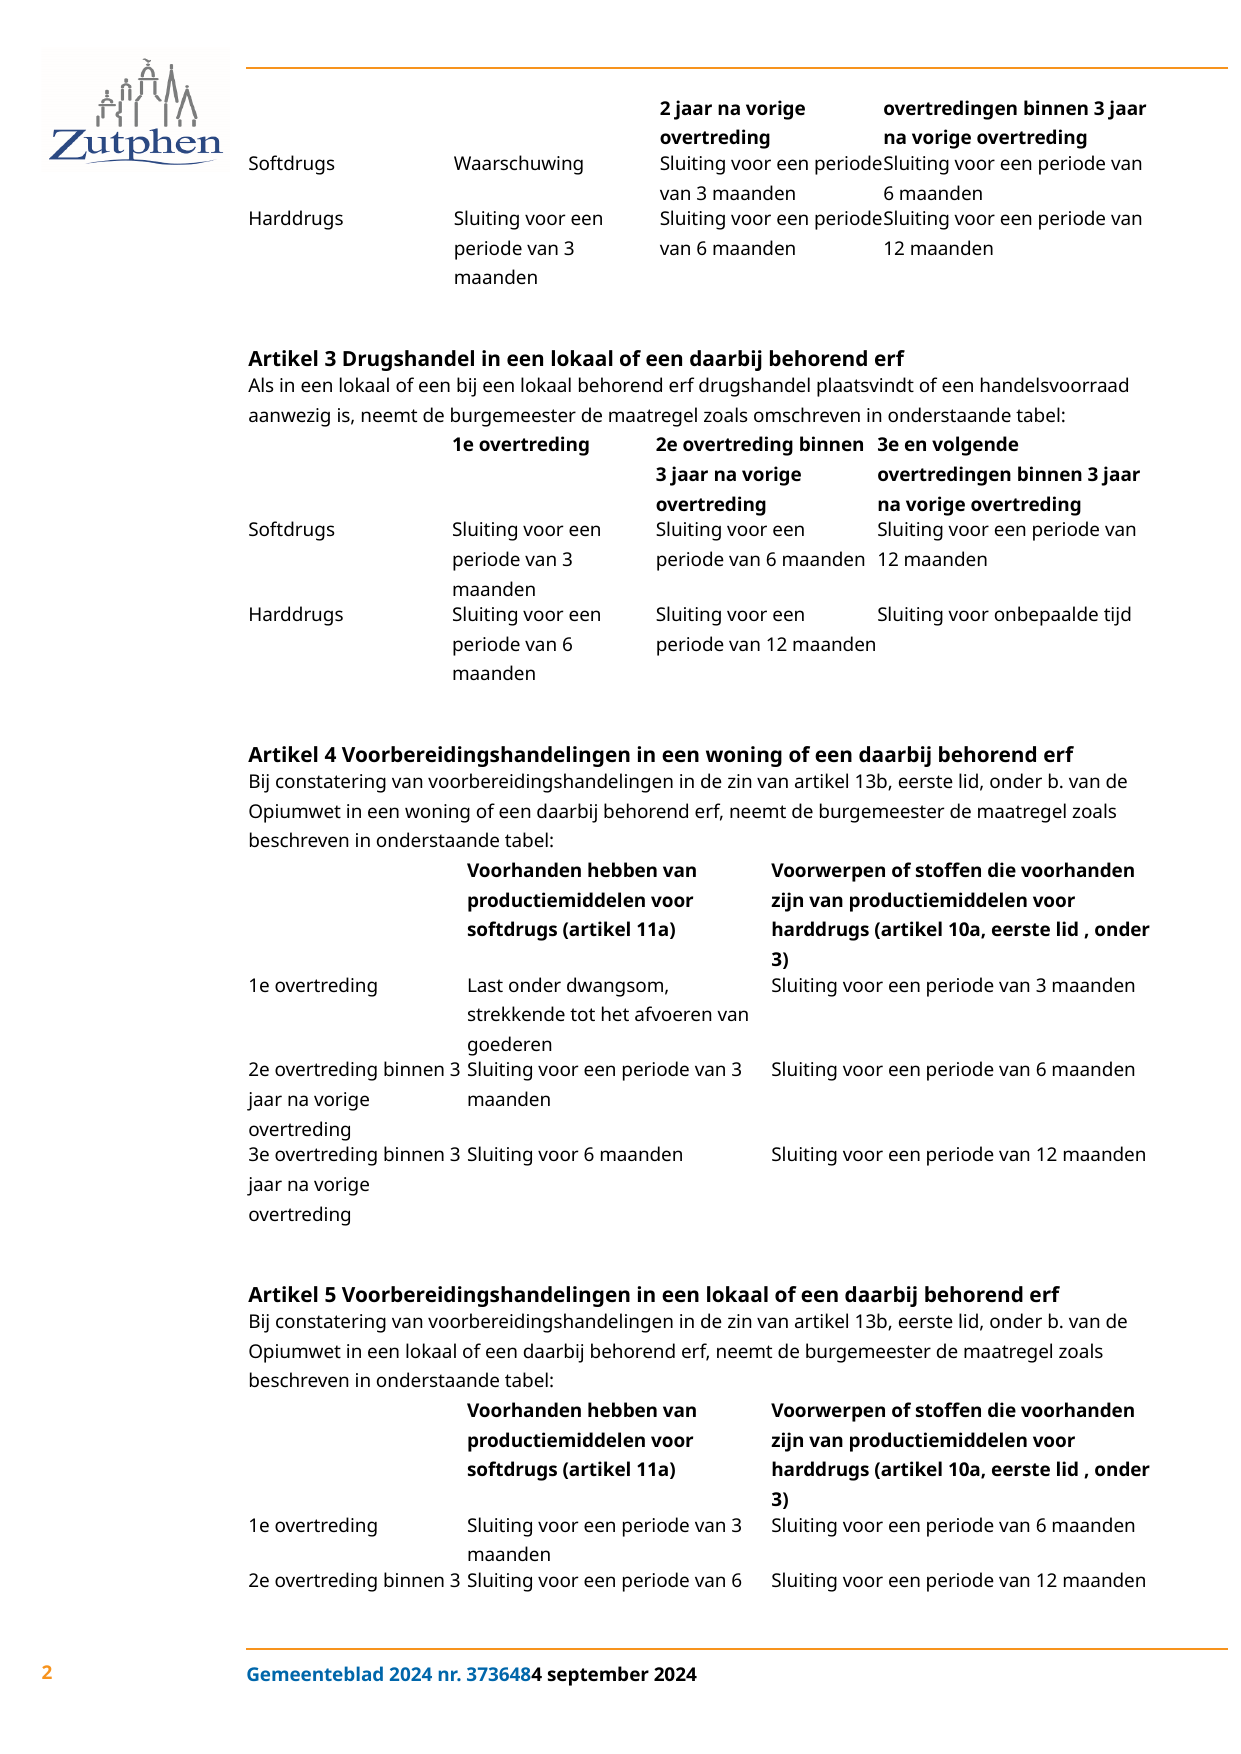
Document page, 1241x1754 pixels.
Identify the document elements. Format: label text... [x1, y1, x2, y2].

table_cell Sluiting voor een periode van 3 maanden [452, 517, 656, 601]
picture [41, 47, 231, 172]
table_header overtredingen binnen 3 jaar na vorige overtreding [883, 95, 1152, 150]
table_cell Sluiting voor een periode van 12 maanden [883, 205, 1152, 290]
table_header [248, 432, 452, 517]
table_cell Harddrugs [248, 601, 452, 686]
table_cell Sluiting voor een periode van 6 maanden [660, 205, 883, 290]
text Als in een lokaal of een bij een lokaal behorend erf drugshandel plaatsvindt of een handelsvoorraad aanwezig is, neemt de burgemeester de maatregel zoals omschreven in onderstaande tabel: [248, 372, 1152, 428]
table_cell 3e overtreding binnen 3 jaar na vorige overtreding [248, 1142, 467, 1226]
table_header [248, 857, 467, 972]
table_header 2 jaar na vorige overtreding [660, 95, 883, 150]
text Bij constatering van voorbereidingshandelingen in de zin van artikel 13b, eerste lid, onder b. van de Opiumwet in een woning of een daarbij behorend erf, neemt de burgemeester de maatregel zoals beschreven in onderstaande tabel: [248, 768, 1152, 853]
table_header 3e en volgende overtredingen binnen 3 jaar na vorige overtreding [877, 432, 1152, 517]
table_cell Sluiting voor een periode van 6 maanden [771, 1057, 1152, 1142]
table_cell Sluiting voor een periode van 12 maanden [877, 517, 1152, 601]
table_cell Sluiting voor een periode van 12 maanden [771, 1567, 1152, 1593]
table_cell Softdrugs [248, 150, 454, 205]
table_cell Last onder dwangsom, strekkende tot het afvoeren van goederen [467, 972, 771, 1057]
table_header Voorhanden hebben van productiemiddelen voor softdrugs (artikel 11a) [467, 1398, 771, 1512]
table_cell Softdrugs [248, 517, 452, 601]
table_header 1e overtreding [452, 432, 656, 517]
table_cell Sluiting voor een periode van 3 maanden [467, 1057, 771, 1142]
table_header Voorwerpen of stoffen die voorhanden zijn van productiemiddelen voor harddrugs (artikel 10a, eerste lid , onder 3) [771, 857, 1152, 972]
table_cell Sluiting voor een periode van 6 maanden [656, 517, 877, 601]
table_cell Waarschuwing [454, 150, 659, 205]
text Artikel 3 Drugshandel in een lokaal of een daarbij behorend erf [248, 344, 1152, 372]
table_header [248, 95, 454, 150]
text Artikel 5 Voorbereidingshandelingen in een lokaal of een daarbij behorend erf [248, 1280, 1152, 1308]
table_cell Sluiting voor een periode van 6 maanden [452, 601, 656, 686]
table_cell Harddrugs [248, 205, 454, 290]
table_cell 2e overtreding binnen 3 [248, 1567, 467, 1593]
table_cell Sluiting voor een periode van 3 maanden [771, 972, 1152, 1057]
table_cell 1e overtreding [248, 972, 467, 1057]
table_cell Sluiting voor een periode van 3 maanden [467, 1512, 771, 1567]
text Bij constatering van voorbereidingshandelingen in de zin van artikel 13b, eerste lid, onder b. van de Opiumwet in een lokaal of een daarbij behorend erf, neemt de burgemeester de maatregel zoals beschreven in onderstaande tabel: [248, 1308, 1152, 1393]
table_header [248, 1398, 467, 1512]
table_cell Sluiting voor een periode van 3 maanden [660, 150, 883, 205]
table_header [454, 95, 659, 150]
table_cell Sluiting voor een periode van 6 [467, 1567, 771, 1593]
table_cell 1e overtreding [248, 1512, 467, 1567]
table_cell Sluiting voor een periode van 3 maanden [454, 205, 659, 290]
table_cell Sluiting voor onbepaalde tijd [877, 601, 1152, 686]
table_cell Sluiting voor een periode van 6 maanden [883, 150, 1152, 205]
table_header Voorhanden hebben van productiemiddelen voor softdrugs (artikel 11a) [467, 857, 771, 972]
table_header 2e overtreding binnen 3 jaar na vorige overtreding [656, 432, 877, 517]
table_cell Sluiting voor 6 maanden [467, 1142, 771, 1226]
table_cell 2e overtreding binnen 3 jaar na vorige overtreding [248, 1057, 467, 1142]
table_cell Sluiting voor een periode van 12 maanden [656, 601, 877, 686]
table_header Voorwerpen of stoffen die voorhanden zijn van productiemiddelen voor harddrugs (artikel 10a, eerste lid , onder 3) [771, 1398, 1152, 1512]
text Artikel 4 Voorbereidingshandelingen in een woning of een daarbij behorend erf [248, 740, 1152, 768]
table_cell Sluiting voor een periode van 12 maanden [771, 1142, 1152, 1226]
table_cell Sluiting voor een periode van 6 maanden [771, 1512, 1152, 1567]
